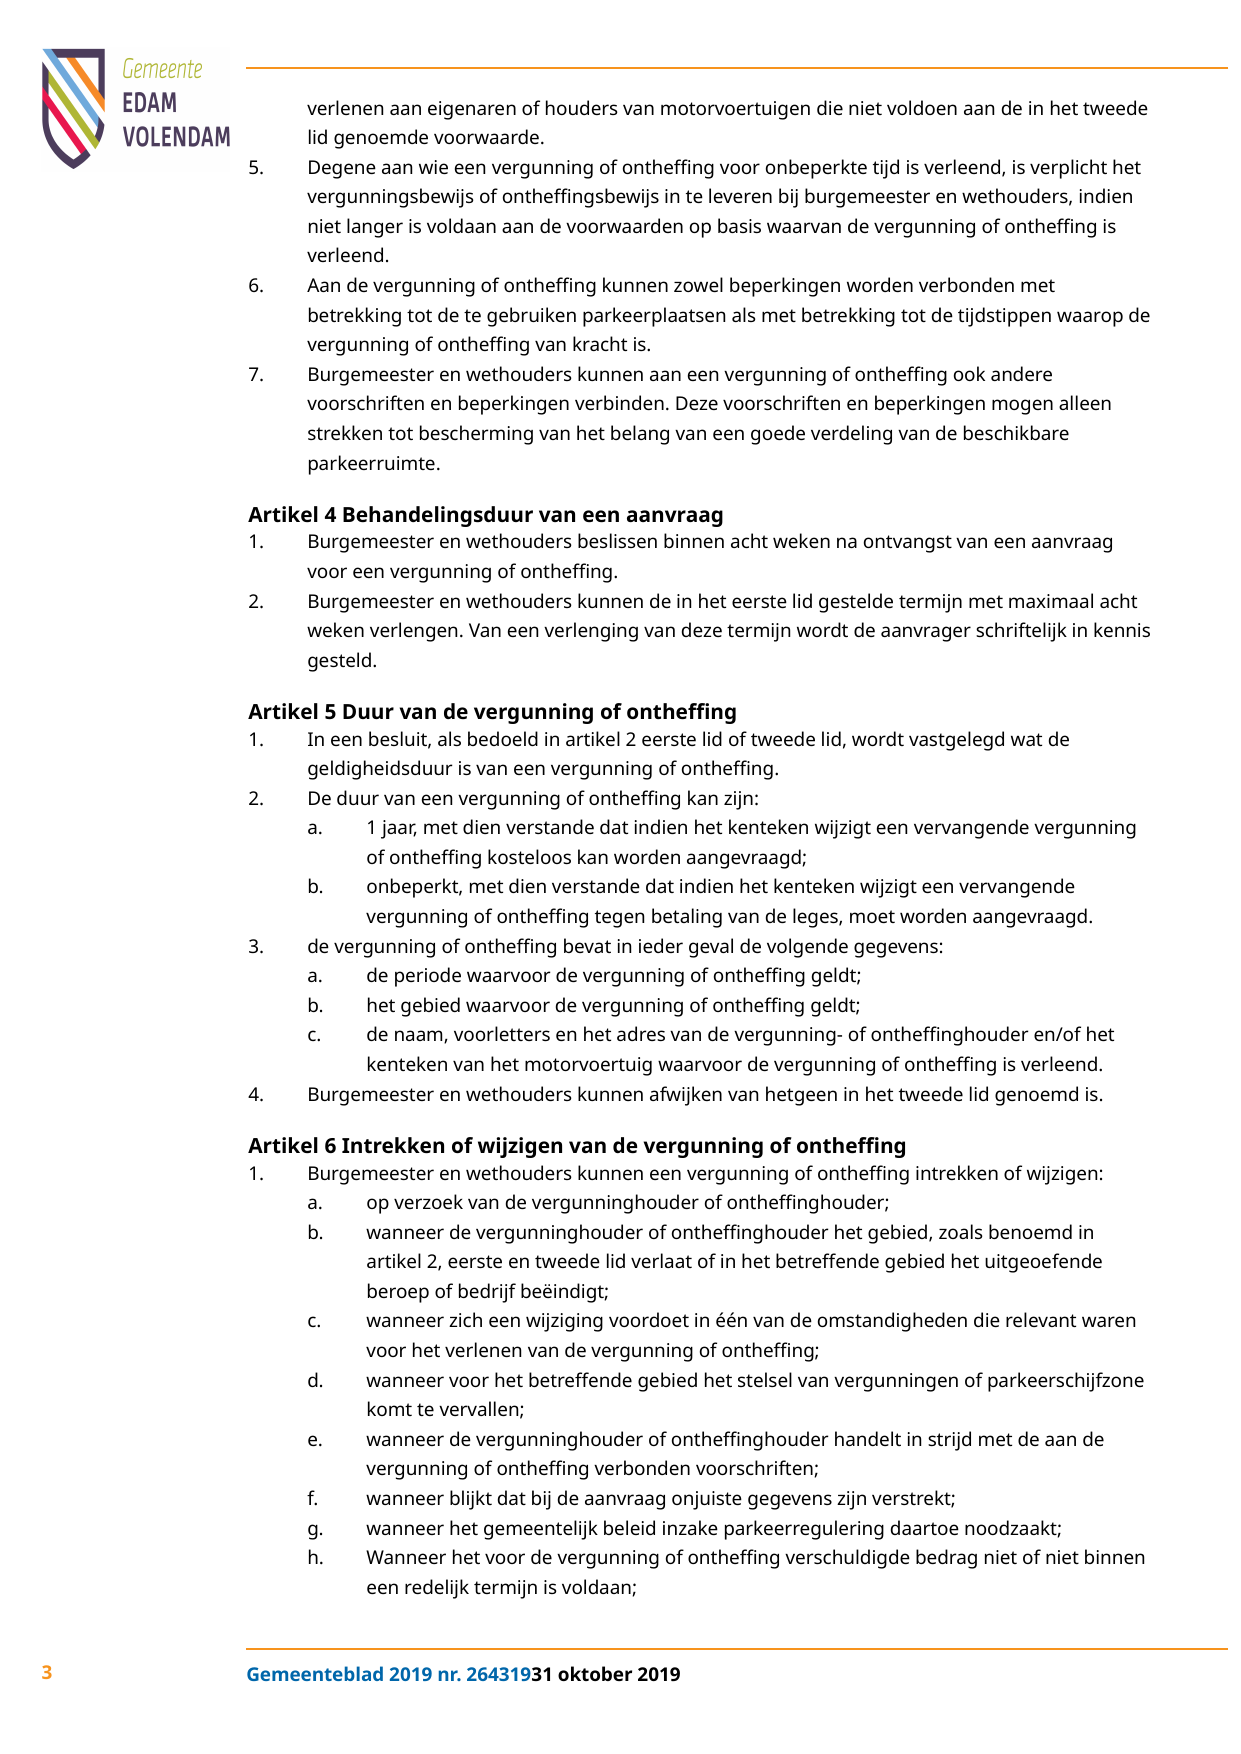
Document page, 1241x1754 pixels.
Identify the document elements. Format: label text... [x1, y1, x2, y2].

list de naam, voorletters en het adres van de vergunning- of ontheffinghouder en/of het kenteken van het motorvoertuig waarvoor de vergunning of ontheffing is verleend. [307, 1022, 1152, 1077]
list Burgemeester en wethouders kunnen afwijken van hetgeen in het tweede lid genoemd is. [248, 1081, 1152, 1107]
list de vergunning of ontheffing bevat in ieder geval de volgende gegevens: [248, 933, 1152, 959]
list Wanneer het voor de vergunning of ontheffing verschuldigde bedrag niet of niet binnen een redelijk termijn is voldaan; [307, 1544, 1152, 1599]
list In een besluit, als bedoeld in artikel 2 eerste lid of tweede lid, wordt vastgelegd wat de geldigheidsduur is van een vergunning of ontheffing. [248, 726, 1152, 781]
list op verzoek van de vergunninghouder of ontheffinghouder; [307, 1189, 1152, 1215]
list wanneer de vergunninghouder of ontheffinghouder het gebied, zoals benoemd in artikel 2, eerste en tweede lid verlaat of in het betreffende gebied het uitgeoefende beroep of bedrijf beëindigt; [307, 1219, 1152, 1304]
list 1 jaar, met dien verstande dat indien het kenteken wijzigt een vervangende vergunning of ontheffing kosteloos kan worden aangevraagd; [307, 814, 1152, 870]
list Burgemeester en wethouders kunnen aan een vergunning of ontheffing ook andere voorschriften en beperkingen verbinden. Deze voorschriften en beperkingen mogen alleen strekken tot bescherming van het belang van een goede verdeling van de beschikbare parkeerruimte. [248, 361, 1152, 476]
text Artikel 5 Duur van de vergunning of ontheffing [248, 697, 1152, 726]
list Degene aan wie een vergunning of ontheffing voor onbeperkte tijd is verleend, is verplicht het vergunningsbewijs of ontheffingsbewijs in te leveren bij burgemeester en wethouders, indien niet langer is voldaan aan de voorwaarden op basis waarvan de vergunning of ontheffing is verleend. [248, 154, 1152, 268]
list wanneer het gemeentelijk beleid inzake parkeerregulering daartoe noodzaakt; [307, 1515, 1152, 1540]
list wanneer voor het betreffende gebied het stelsel van vergunningen of parkeerschijfzone komt te vervallen; [307, 1367, 1152, 1422]
list de periode waarvoor de vergunning of ontheffing geldt; [307, 962, 1152, 988]
list Aan de vergunning of ontheffing kunnen zowel beperkingen worden verbonden met betrekking tot de te gebruiken parkeerplaatsen als met betrekking tot de tijdstippen waarop de vergunning of ontheffing van kracht is. [248, 272, 1152, 357]
picture [41, 47, 231, 172]
list wanneer de vergunninghouder of ontheffinghouder handelt in strijd met de aan de vergunning of ontheffing verbonden voorschriften; [307, 1426, 1152, 1481]
list onbeperkt, met dien verstande dat indien het kenteken wijzigt een vervangende vergunning of ontheffing tegen betaling van de leges, moet worden aangevraagd. [307, 874, 1152, 929]
list Burgemeester en wethouders kunnen een vergunning of ontheffing intrekken of wijzigen: [248, 1160, 1152, 1185]
list wanneer zich een wijziging voordoet in één van de omstandigheden die relevant waren voor het verlenen van de vergunning of ontheffing; [307, 1308, 1152, 1363]
list De duur van een vergunning of ontheffing kan zijn: [248, 785, 1152, 811]
list het gebied waarvoor de vergunning of ontheffing geldt; [307, 992, 1152, 1018]
list wanneer blijkt dat bij de aanvraag onjuiste gegevens zijn verstrekt; [307, 1485, 1152, 1511]
text Artikel 6 Intrekken of wijzigen van de vergunning of ontheffing [248, 1131, 1152, 1160]
list Burgemeester en wethouders beslissen binnen acht weken na ontvangst van een aanvraag voor een vergunning of ontheffing. [248, 529, 1152, 584]
list verlenen aan eigenaren of houders van motorvoertuigen die niet voldoen aan de in het tweede lid genoemde voorwaarde. [248, 95, 1152, 150]
list Burgemeester en wethouders kunnen de in het eerste lid gestelde termijn met maximaal acht weken verlengen. Van een verlenging van deze termijn wordt de aanvrager schriftelijk in kennis gesteld. [248, 588, 1152, 673]
text Artikel 4 Behandelingsduur van een aanvraag [248, 500, 1152, 529]
